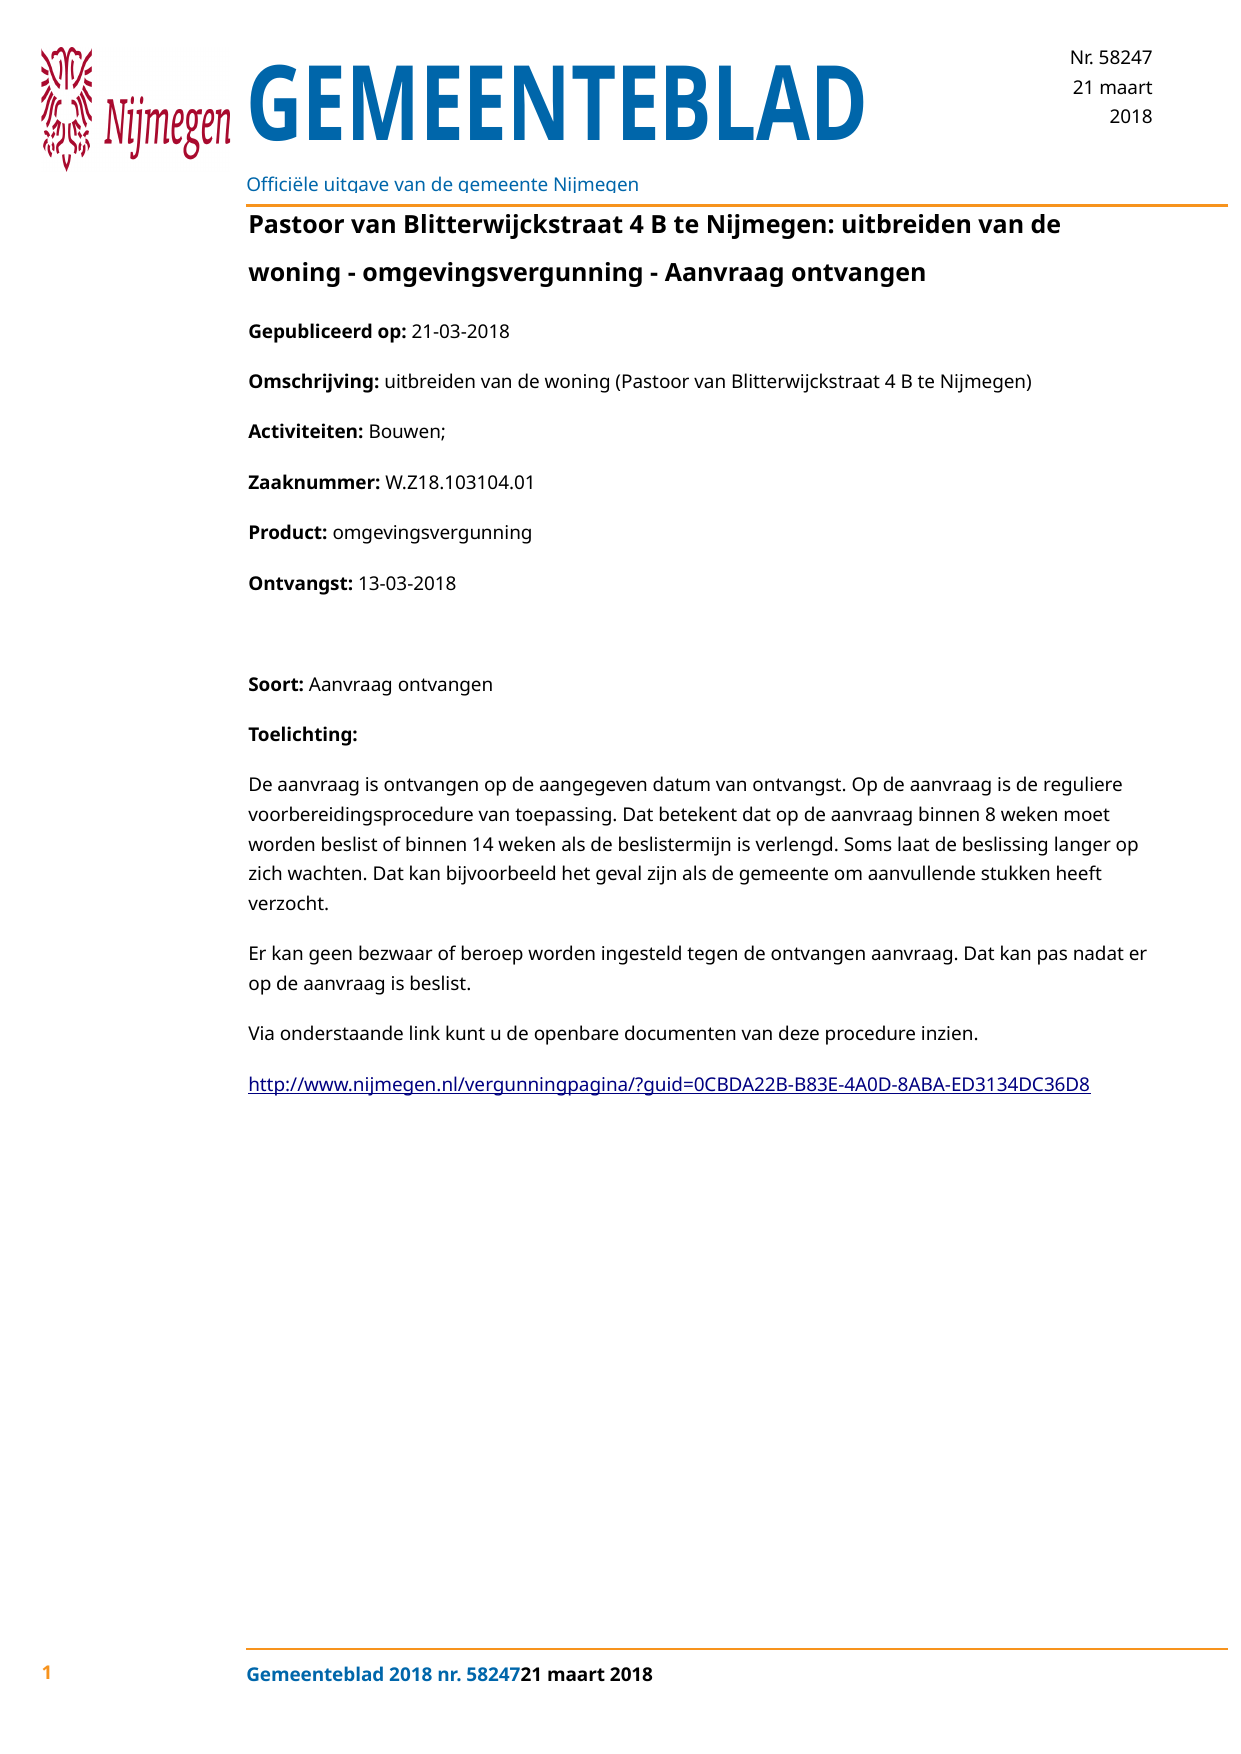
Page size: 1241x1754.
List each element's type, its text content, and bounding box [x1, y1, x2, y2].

text Omschrijving: uitbreiden van de woning (Pastoor van Blitterwijckstraat 4 B te Nijmegen) [248, 368, 1152, 394]
text De aanvraag is ontvangen op de aangegeven datum van ontvangst. Op de aanvraag is de reguliere voorbereidingsprocedure van toepassing. Dat betekent dat op de aanvraag binnen 8 weken moet worden beslist of binnen 14 weken als de beslistermijn is verlengd. Soms laat de beslissing langer op zich wachten. Dat kan bijvoorbeeld het geval zijn als de gemeente om aanvullende stukken heeft verzocht. [248, 772, 1152, 916]
picture [41, 47, 231, 172]
text Via onderstaande link kunt u de openbare documenten van deze procedure inzien. [248, 1020, 1152, 1046]
text Product: omgevingsvergunning [248, 519, 1152, 545]
text Er kan geen bezwaar of beroep worden ingesteld tegen de ontvangen aanvraag. Dat kan pas nadat er op de aanvraag is beslist. [248, 940, 1152, 996]
text Zaaknummer: W.Z18.103104.01 [248, 469, 1152, 495]
text http://www.nijmegen.nl/vergunningpagina/?guid=0CBDA22B-B83E-4A0D-8ABA-ED3134DC36D8 [248, 1071, 1152, 1097]
text Pastoor van Blitterwijckstraat 4 B te Nijmegen: uitbreiden van de woning - omgevingsvergunning - Aanvraag ontvangen [248, 207, 1152, 288]
text Activiteiten: Bouwen; [248, 419, 1152, 444]
text Soort: Aanvraag ontvangen [248, 671, 1152, 697]
text Gepubliceerd op: 21-03-2018 [248, 318, 1152, 344]
text Toelichting: [248, 721, 1152, 747]
text Ontvangst: 13-03-2018 [248, 570, 1152, 596]
